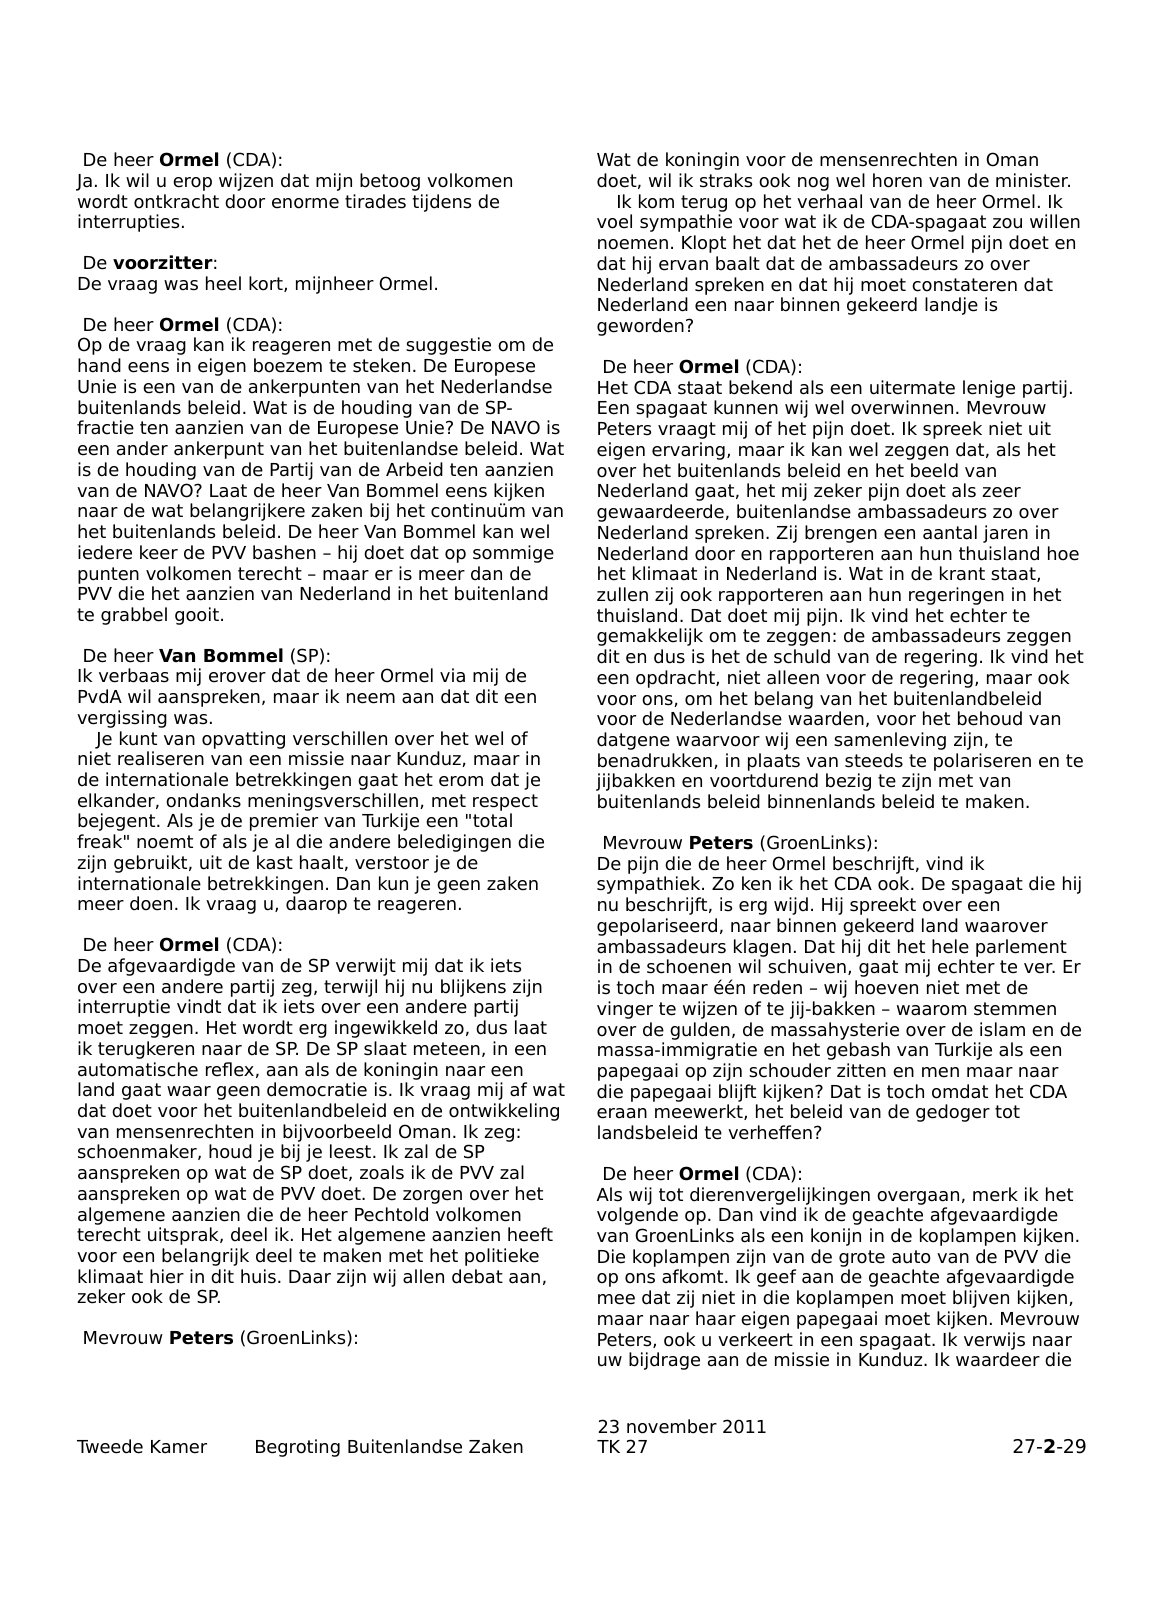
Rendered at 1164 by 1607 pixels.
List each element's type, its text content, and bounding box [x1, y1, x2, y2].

text De voorzitter: [77, 253, 567, 274]
text Mevrouw Peters (GroenLinks): [77, 1328, 567, 1349]
text Op de vraag kan ik reageren met de suggestie om de hand eens in eigen boezem te steken. De Europese Unie is een van de ankerpunten van het Nederlandse buitenlands beleid. Wat is de houding van de SP-fractie ten aanzien van de Europese Unie? De NAVO is een ander ankerpunt van het buitenlandse beleid. Wat is de houding van de Partij van de Arbeid ten aanzien van de NAVO? Laat de heer Van Bommel eens kijken naar de wat belangrijkere zaken bij het continuüm van het buitenlands beleid. De heer Van Bommel kan wel iedere keer de PVV bashen – hij doet dat op sommige punten volkomen terecht – maar er is meer dan de PVV die het aanzien van Nederland in het buitenland te grabbel gooit. [77, 335, 567, 626]
text De heer Ormel (CDA): [77, 935, 567, 956]
text Ja. Ik wil u erop wijzen dat mijn betoog volkomen wordt ontkracht door enorme tirades tijdens de interrupties. [77, 171, 567, 233]
text De heer Ormel (CDA): [77, 314, 567, 335]
text Wat de koningin voor de mensenrechten in Oman doet, wil ik straks ook nog wel horen van de minister. [596, 150, 1087, 192]
text De heer Ormel (CDA): [596, 1164, 1087, 1184]
text De vraag was heel kort, mijnheer Ormel. [77, 274, 567, 294]
text Je kunt van opvatting verschillen over het wel of niet realiseren van een missie naar Kunduz, maar in de internationale betrekkingen gaat het erom dat je elkander, ondanks meningsverschillen, met respect bejegent. Als je de premier van Turkije een "total freak" noemt of als je al die andere beledigingen die zijn gebruikt, uit de kast haalt, verstoor je de internationale betrekkingen. Dan kun je geen zaken meer doen. Ik vraag u, daarop te reageren. [77, 728, 567, 915]
text De pijn die de heer Ormel beschrijft, vind ik sympathiek. Zo ken ik het CDA ook. De spagaat die hij nu beschrijft, is erg wijd. Hij spreekt over een gepolariseerd, naar binnen gekeerd land waarover ambassadeurs klagen. Dat hij dit het hele parlement in de schoenen wil schuiven, gaat mij echter te ver. Er is toch maar één reden – wij hoeven niet met de vinger te wijzen of te jij-bakken – waarom stemmen over de gulden, de massahysterie over de islam en de massa-immigratie en het gebash van Turkije als een papegaai op zijn schouder zitten en men maar naar die papegaai blijft kijken? Dat is toch omdat het CDA eraan meewerkt, het beleid van de gedoger tot landsbeleid te verheffen? [596, 853, 1087, 1144]
text De afgevaardigde van de SP verwijt mij dat ik iets over een andere partij zeg, terwijl hij nu blijkens zijn interruptie vindt dat ik iets over een andere partij moet zeggen. Het wordt erg ingewikkeld zo, dus laat ik terugkeren naar de SP. De SP slaat meteen, in een automatische reflex, aan als de koningin naar een land gaat waar geen democratie is. Ik vraag mij af wat dat doet voor het buitenlandbeleid en de ontwikkeling van mensenrechten in bijvoorbeeld Oman. Ik zeg: schoenmaker, houd je bij je leest. Ik zal de SP aanspreken op wat de SP doet, zoals ik de PVV zal aanspreken op wat de PVV doet. De zorgen over het algemene aanzien die de heer Pechtold volkomen terecht uitsprak, deel ik. Het algemene aanzien heeft voor een belangrijk deel te maken met het politieke klimaat hier in dit huis. Daar zijn wij allen debat aan, zeker ook de SP. [77, 956, 567, 1308]
text Als wij tot dierenvergelijkingen overgaan, merk ik het volgende op. Dan vind ik de geachte afgevaardigde van GroenLinks als een konijn in de koplampen kijken. Die koplampen zijn van de grote auto van de PVV die op ons afkomt. Ik geef aan de geachte afgevaardigde mee dat zij niet in die koplampen moet blijven kijken, maar naar haar eigen papegaai moet kijken. Mevrouw Peters, ook u verkeert in een spagaat. Ik verwijs naar uw bijdrage aan de missie in Kunduz. Ik waardeer die [596, 1184, 1087, 1371]
text Het CDA staat bekend als een uitermate lenige partij. Een spagaat kunnen wij wel overwinnen. Mevrouw Peters vraagt mij of het pijn doet. Ik spreek niet uit eigen ervaring, maar ik kan wel zeggen dat, als het over het buitenlands beleid en het beeld van Nederland gaat, het mij zeker pijn doet als zeer gewaardeerde, buitenlandse ambassadeurs zo over Nederland spreken. Zij brengen een aantal jaren in Nederland door en rapporteren aan hun thuisland hoe het klimaat in Nederland is. Wat in de krant staat, zullen zij ook rapporteren aan hun regeringen in het thuisland. Dat doet mij pijn. Ik vind het echter te gemakkelijk om te zeggen: de ambassadeurs zeggen dit en dus is het de schuld van de regering. Ik vind het een opdracht, niet alleen voor de regering, maar ook voor ons, om het belang van het buitenlandbeleid voor de Nederlandse waarden, voor het behoud van datgene waarvoor wij een samenleving zijn, te benadrukken, in plaats van steeds te polariseren en te jijbakken en voortdurend bezig te zijn met van buitenlands beleid binnenlands beleid te maken. [596, 377, 1087, 813]
text Ik kom terug op het verhaal van de heer Ormel. Ik voel sympathie voor wat ik de CDA-spagaat zou willen noemen. Klopt het dat het de heer Ormel pijn doet en dat hij ervan baalt dat de ambassadeurs zo over Nederland spreken en dat hij moet constateren dat Nederland een naar binnen gekeerd landje is geworden? [596, 192, 1087, 337]
text De heer Ormel (CDA): [596, 357, 1087, 377]
text Mevrouw Peters (GroenLinks): [596, 833, 1087, 853]
text De heer Ormel (CDA): [77, 150, 567, 171]
text Ik verbaas mij erover dat de heer Ormel via mij de PvdA wil aanspreken, maar ik neem aan dat dit een vergissing was. [77, 666, 567, 728]
text De heer Van Bommel (SP): [77, 646, 567, 666]
